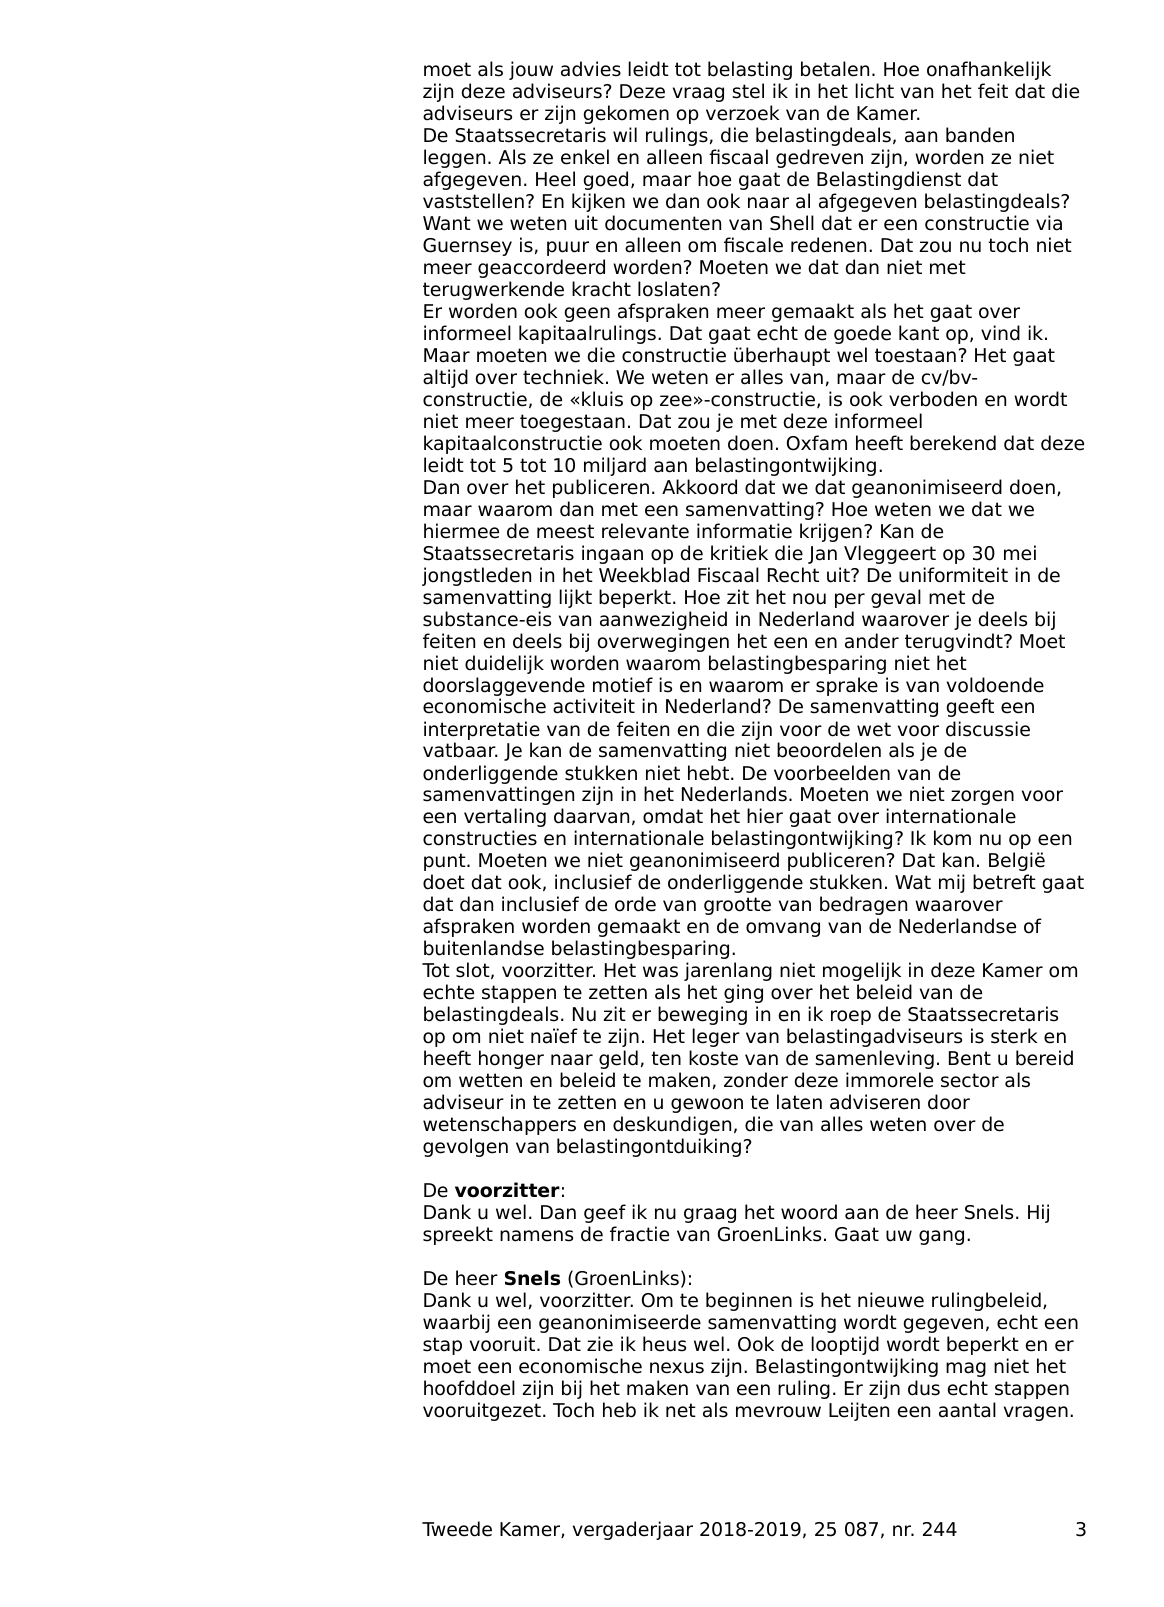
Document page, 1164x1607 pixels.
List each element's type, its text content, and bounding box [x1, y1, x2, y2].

text De heer Snels (GroenLinks): [422, 1268, 1087, 1290]
text De Staatssecretaris wil rulings, die belastingdeals, aan banden leggen. Als ze enkel en alleen fiscaal gedreven zijn, worden ze niet afgegeven. Heel goed, maar hoe gaat de Belastingdienst dat vaststellen? En kijken we dan ook naar al afgegeven belastingdeals? Want we weten uit documenten van Shell dat er een constructie via Guernsey is, puur en alleen om fiscale redenen. Dat zou nu toch niet meer geaccordeerd worden? Moeten we dat dan niet met terugwerkende kracht loslaten? [422, 125, 1087, 301]
text Dank u wel, voorzitter. Om te beginnen is het nieuwe rulingbeleid, waarbij een geanonimiseerde samenvatting wordt gegeven, echt een stap vooruit. Dat zie ik heus wel. Ook de looptijd wordt beperkt en er moet een economische nexus zijn. Belastingontwijking mag niet het hoofddoel zijn bij het maken van een ruling. Er zijn dus echt stappen vooruitgezet. Toch heb ik net als mevrouw Leijten een aantal vragen. [422, 1290, 1087, 1422]
text Er worden ook geen afspraken meer gemaakt als het gaat over informeel kapitaalrulings. Dat gaat echt de goede kant op, vind ik. Maar moeten we die constructie überhaupt wel toestaan? Het gaat altijd over techniek. We weten er alles van, maar de cv/bv-constructie, de «kluis op zee»-constructie, is ook verboden en wordt niet meer toegestaan. Dat zou je met deze informeel kapitaalconstructie ook moeten doen. Oxfam heeft berekend dat deze leidt tot 5 tot 10 miljard aan belastingontwijking. [422, 301, 1087, 477]
text De voorzitter: [422, 1180, 1087, 1202]
text Dan over het publiceren. Akkoord dat we dat geanonimiseerd doen, maar waarom dan met een samenvatting? Hoe weten we dat we hiermee de meest relevante informatie krijgen? Kan de Staatssecretaris ingaan op de kritiek die Jan Vleggeert op 30 mei jongstleden in het Weekblad Fiscaal Recht uit? De uniformiteit in de samenvatting lijkt beperkt. Hoe zit het nou per geval met de substance-eis van aanwezigheid in Nederland waarover je deels bij feiten en deels bij overwegingen het een en ander terugvindt? Moet niet duidelijk worden waarom belastingbesparing niet het doorslaggevende motief is en waarom er sprake is van voldoende economische activiteit in Nederland? De samenvatting geeft een interpretatie van de feiten en die zijn voor de wet voor discussie vatbaar. Je kan de samenvatting niet beoordelen als je de onderliggende stukken niet hebt. De voorbeelden van de samenvattingen zijn in het Nederlands. Moeten we niet zorgen voor een vertaling daarvan, omdat het hier gaat over internationale constructies en internationale belastingontwijking? Ik kom nu op een punt. Moeten we niet geanonimiseerd publiceren? Dat kan. België doet dat ook, inclusief de onderliggende stukken. Wat mij betreft gaat dat dan inclusief de orde van grootte van bedragen waarover afspraken worden gemaakt en de omvang van de Nederlandse of buitenlandse belastingbesparing. [422, 477, 1087, 960]
text moet als jouw advies leidt tot belasting betalen. Hoe onafhankelijk zijn deze adviseurs? Deze vraag stel ik in het licht van het feit dat die adviseurs er zijn gekomen op verzoek van de Kamer. [422, 59, 1087, 125]
text Dank u wel. Dan geef ik nu graag het woord aan de heer Snels. Hij spreekt namens de fractie van GroenLinks. Gaat uw gang. [422, 1202, 1087, 1246]
text Tot slot, voorzitter. Het was jarenlang niet mogelijk in deze Kamer om echte stappen te zetten als het ging over het beleid van de belastingdeals. Nu zit er beweging in en ik roep de Staatssecretaris op om niet naïef te zijn. Het leger van belastingadviseurs is sterk en heeft honger naar geld, ten koste van de samenleving. Bent u bereid om wetten en beleid te maken, zonder deze immorele sector als adviseur in te zetten en u gewoon te laten adviseren door wetenschappers en deskundigen, die van alles weten over de gevolgen van belastingontduiking? [422, 960, 1087, 1158]
